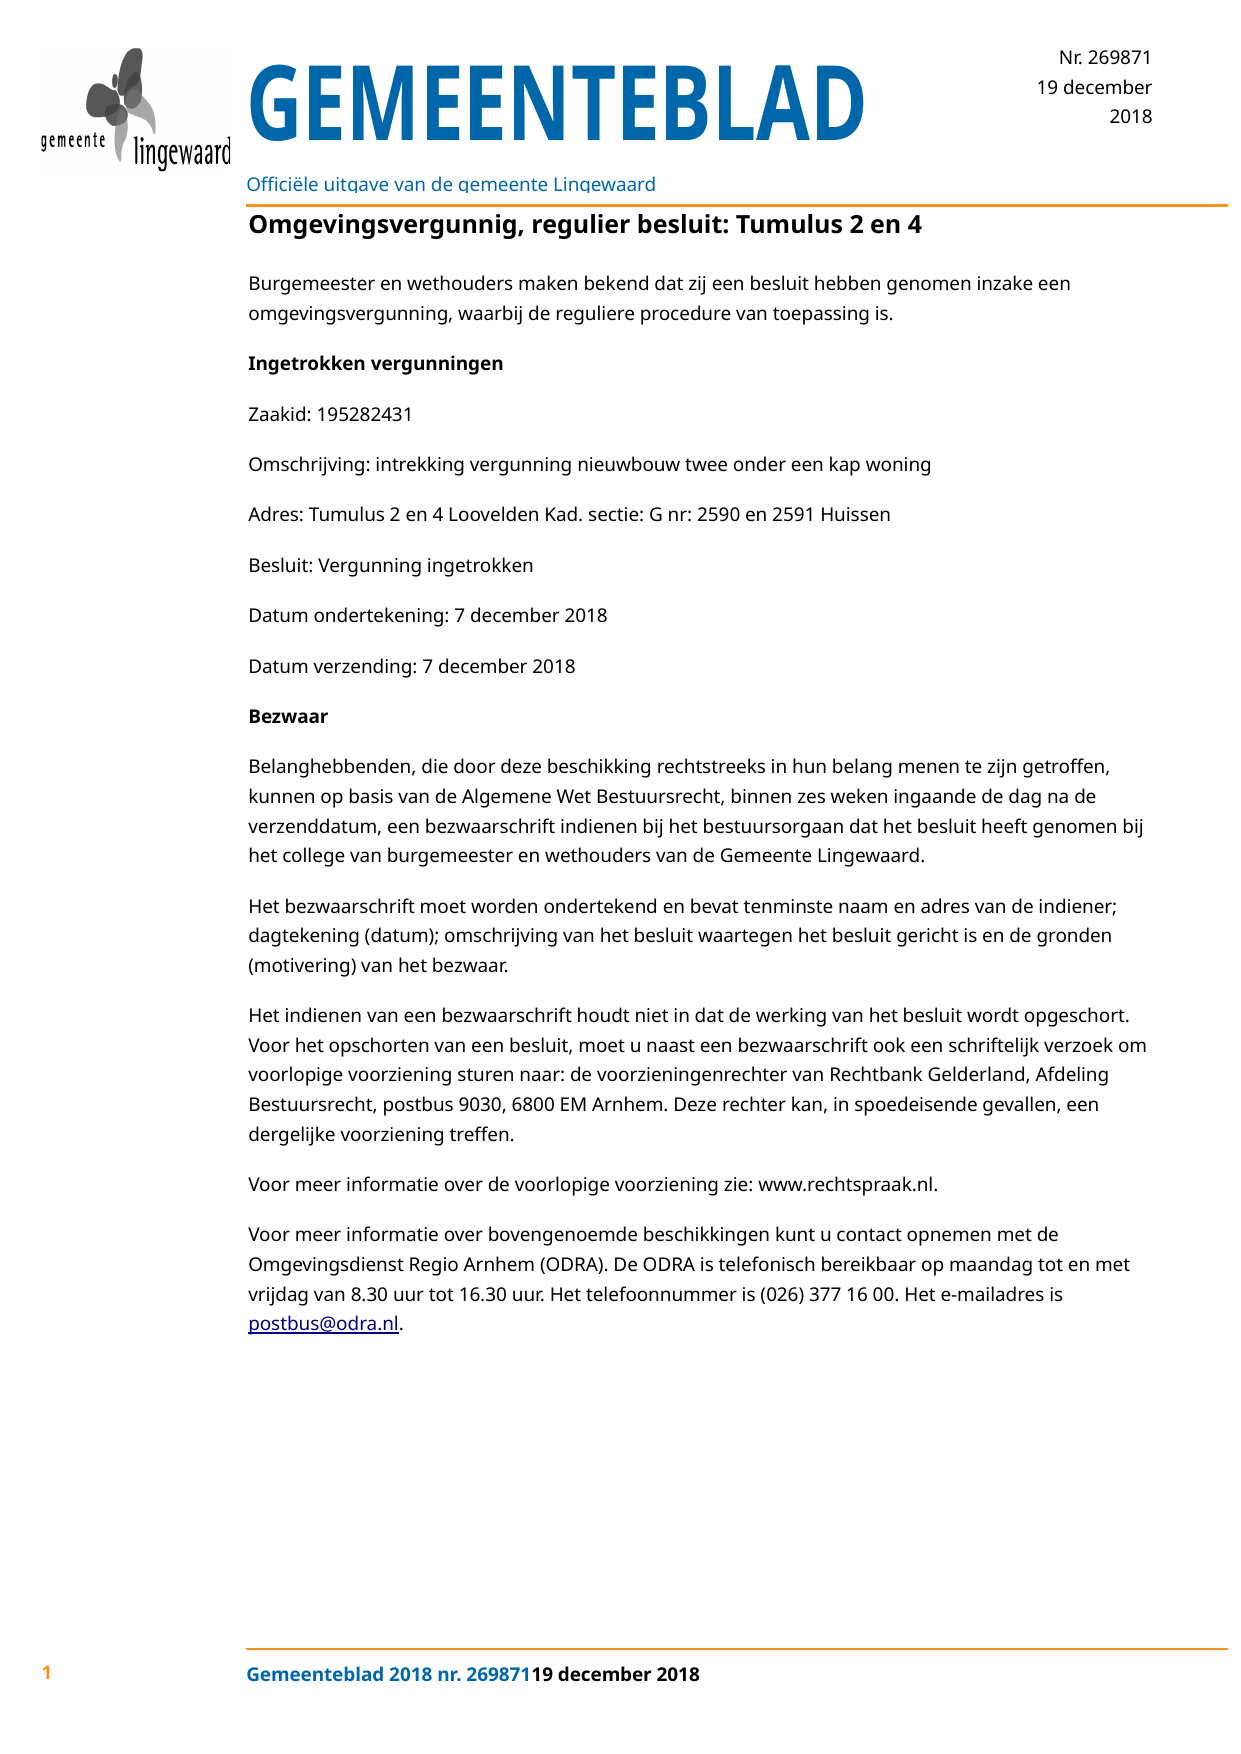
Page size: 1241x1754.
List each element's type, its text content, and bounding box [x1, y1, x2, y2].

text Datum ondertekening: 7 december 2018 [248, 602, 1152, 628]
text Omschrijving: intrekking vergunning nieuwbouw twee onder een kap woning [248, 451, 1152, 477]
text Voor meer informatie over bovengenoemde beschikkingen kunt u contact opnemen met de Omgevingsdienst Regio Arnhem (ODRA). De ODRA is telefonisch bereikbaar op maandag tot en met vrijdag van 8.30 uur tot 16.30 uur. Het telefoonnummer is (026) 377 16 00. Het e-mailadres is postbus@odra.nl. [248, 1222, 1152, 1336]
text Burgemeester en wethouders maken bekend dat zij een besluit hebben genomen inzake een omgevingsvergunning, waarbij de reguliere procedure van toepassing is. [248, 270, 1152, 326]
text Het bezwaarschrift moet worden ondertekend en bevat tenminste naam en adres van de indiener; dagtekening (datum); omschrijving van het besluit waartegen het besluit gericht is en de gronden (motivering) van het bezwaar. [248, 893, 1152, 978]
text Datum verzending: 7 december 2018 [248, 653, 1152, 678]
text Besluit: Vergunning ingetrokken [248, 552, 1152, 578]
text Het indienen van een bezwaarschrift houdt niet in dat de werking van het besluit wordt opgeschort. Voor het opschorten van een besluit, moet u naast een bezwaarschrift ook een schriftelijk verzoek om voorlopige voorziening sturen naar: de voorzieningenrechter van Rechtbank Gelderland, Afdeling Bestuursrecht, postbus 9030, 6800 EM Arnhem. Deze rechter kan, in spoedeisende gevallen, een dergelijke voorziening treffen. [248, 1002, 1152, 1146]
text Voor meer informatie over de voorlopige voorziening zie: www.rechtspraak.nl. [248, 1171, 1152, 1197]
text Ingetrokken vergunningen [248, 350, 1152, 376]
text Bezwaar [248, 703, 1152, 729]
text Belanghebbenden, die door deze beschikking rechtstreeks in hun belang menen te zijn getroffen, kunnen op basis van de Algemene Wet Bestuursrecht, binnen zes weken ingaande de dag na de verzenddatum, een bezwaarschrift indienen bij het bestuursorgaan dat het besluit heeft genomen bij het college van burgemeester en wethouders van de Gemeente Lingewaard. [248, 754, 1152, 868]
text Adres: Tumulus 2 en 4 Loovelden Kad. sectie: G nr: 2590 en 2591 Huissen [248, 502, 1152, 527]
picture [41, 47, 231, 172]
text Omgevingsvergunnig, regulier besluit: Tumulus 2 en 4 [248, 207, 1152, 241]
text Zaakid: 195282431 [248, 401, 1152, 426]
